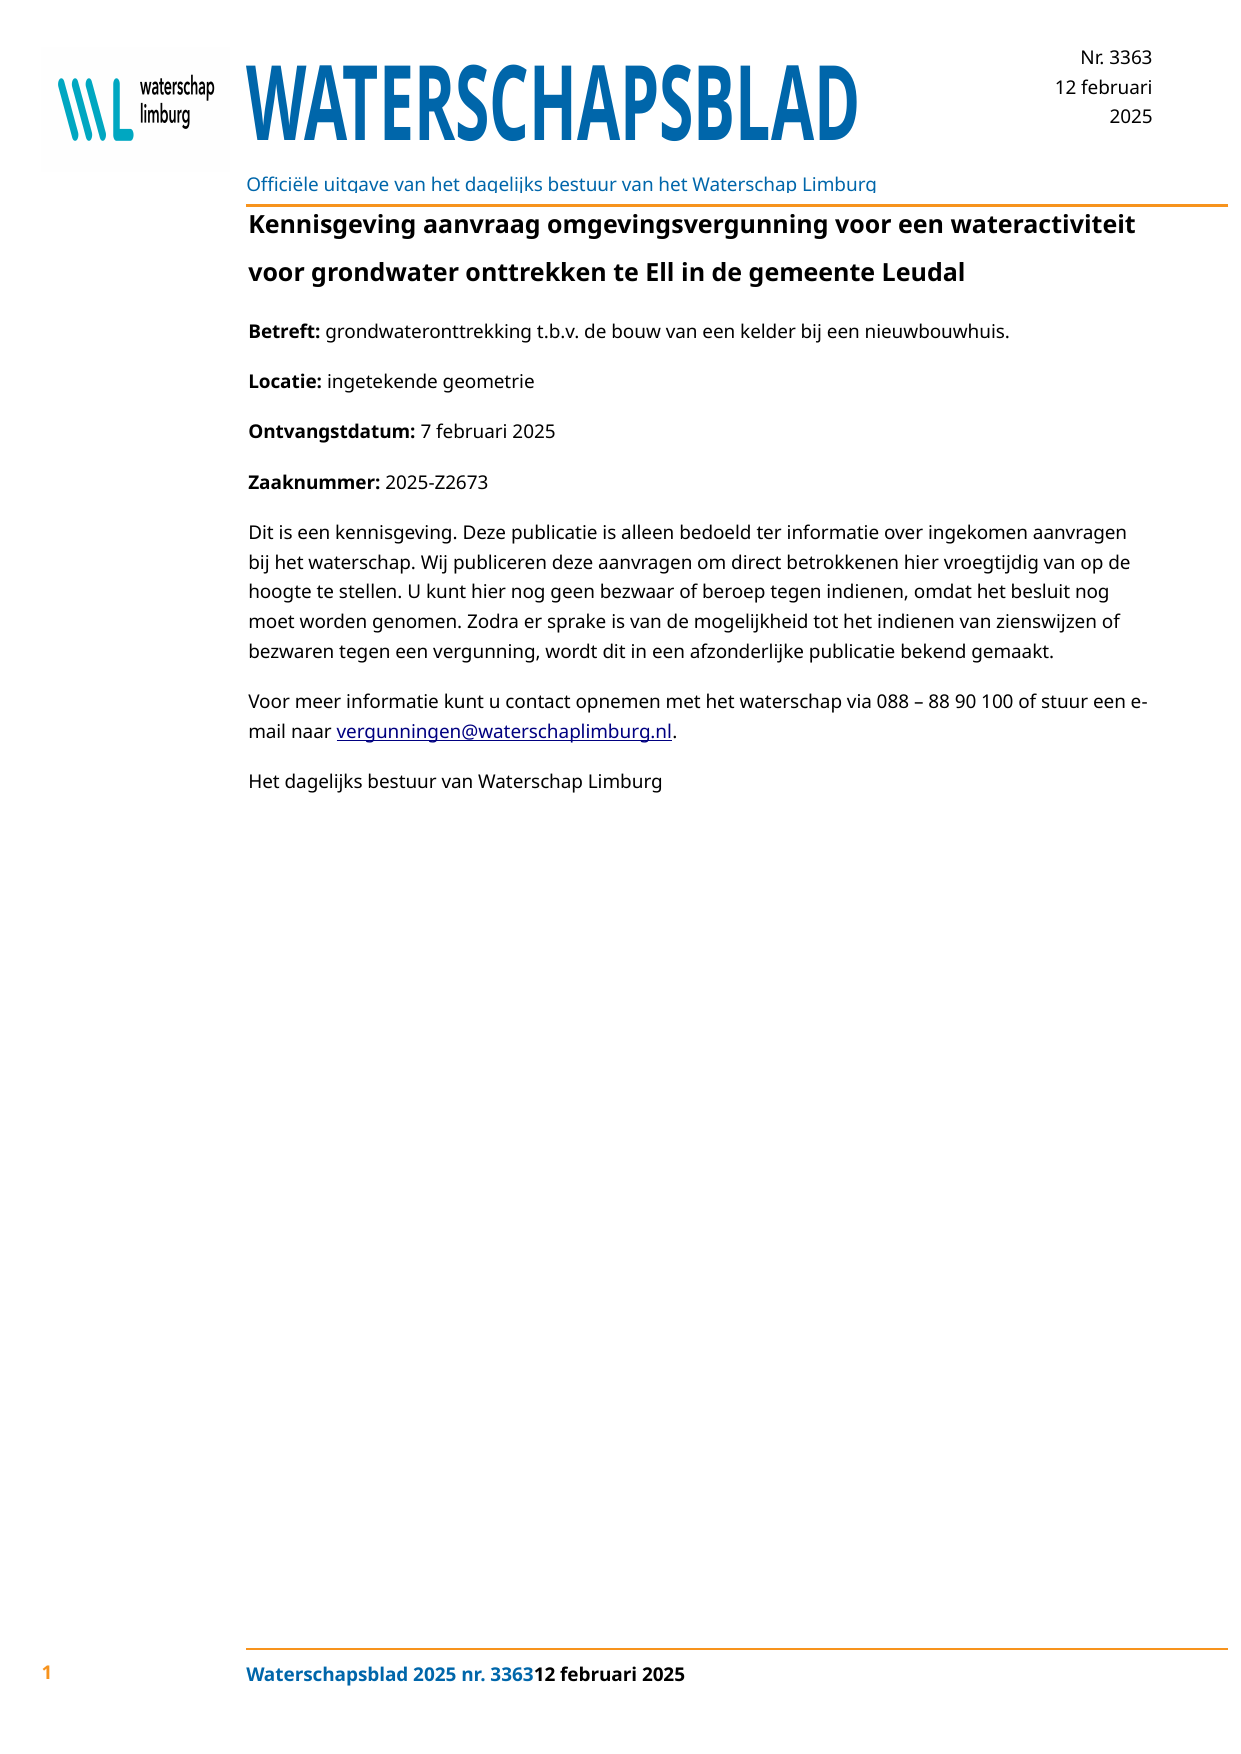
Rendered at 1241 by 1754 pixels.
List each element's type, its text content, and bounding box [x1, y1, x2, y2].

text Locatie: ingetekende geometrie [248, 368, 1152, 394]
text Het dagelijks bestuur van Waterschap Limburg [248, 768, 1152, 794]
text Kennisgeving aanvraag omgevingsvergunning voor een wateractiviteit voor grondwater onttrekken te Ell in de gemeente Leudal [248, 207, 1152, 288]
text Betreft: grondwateronttrekking t.b.v. de bouw van een kelder bij een nieuwbouwhuis. [248, 318, 1152, 344]
text Dit is een kennisgeving. Deze publicatie is alleen bedoeld ter informatie over ingekomen aanvragen bij het waterschap. Wij publiceren deze aanvragen om direct betrokkenen hier vroegtijdig van op de hoogte te stellen. U kunt hier nog geen bezwaar of beroep tegen indienen, omdat het besluit nog moet worden genomen. Zodra er sprake is van de mogelijkheid tot het indienen van zienswijzen of bezwaren tegen een vergunning, wordt dit in een afzonderlijke publicatie bekend gemaakt. [248, 519, 1152, 664]
text Voor meer informatie kunt u contact opnemen met het waterschap via 088 – 88 90 100 of stuur een e-mail naar vergunningen@waterschaplimburg.nl. [248, 688, 1152, 744]
picture [41, 47, 231, 172]
text Zaaknummer: 2025-Z2673 [248, 469, 1152, 495]
text Ontvangstdatum: 7 februari 2025 [248, 419, 1152, 444]
